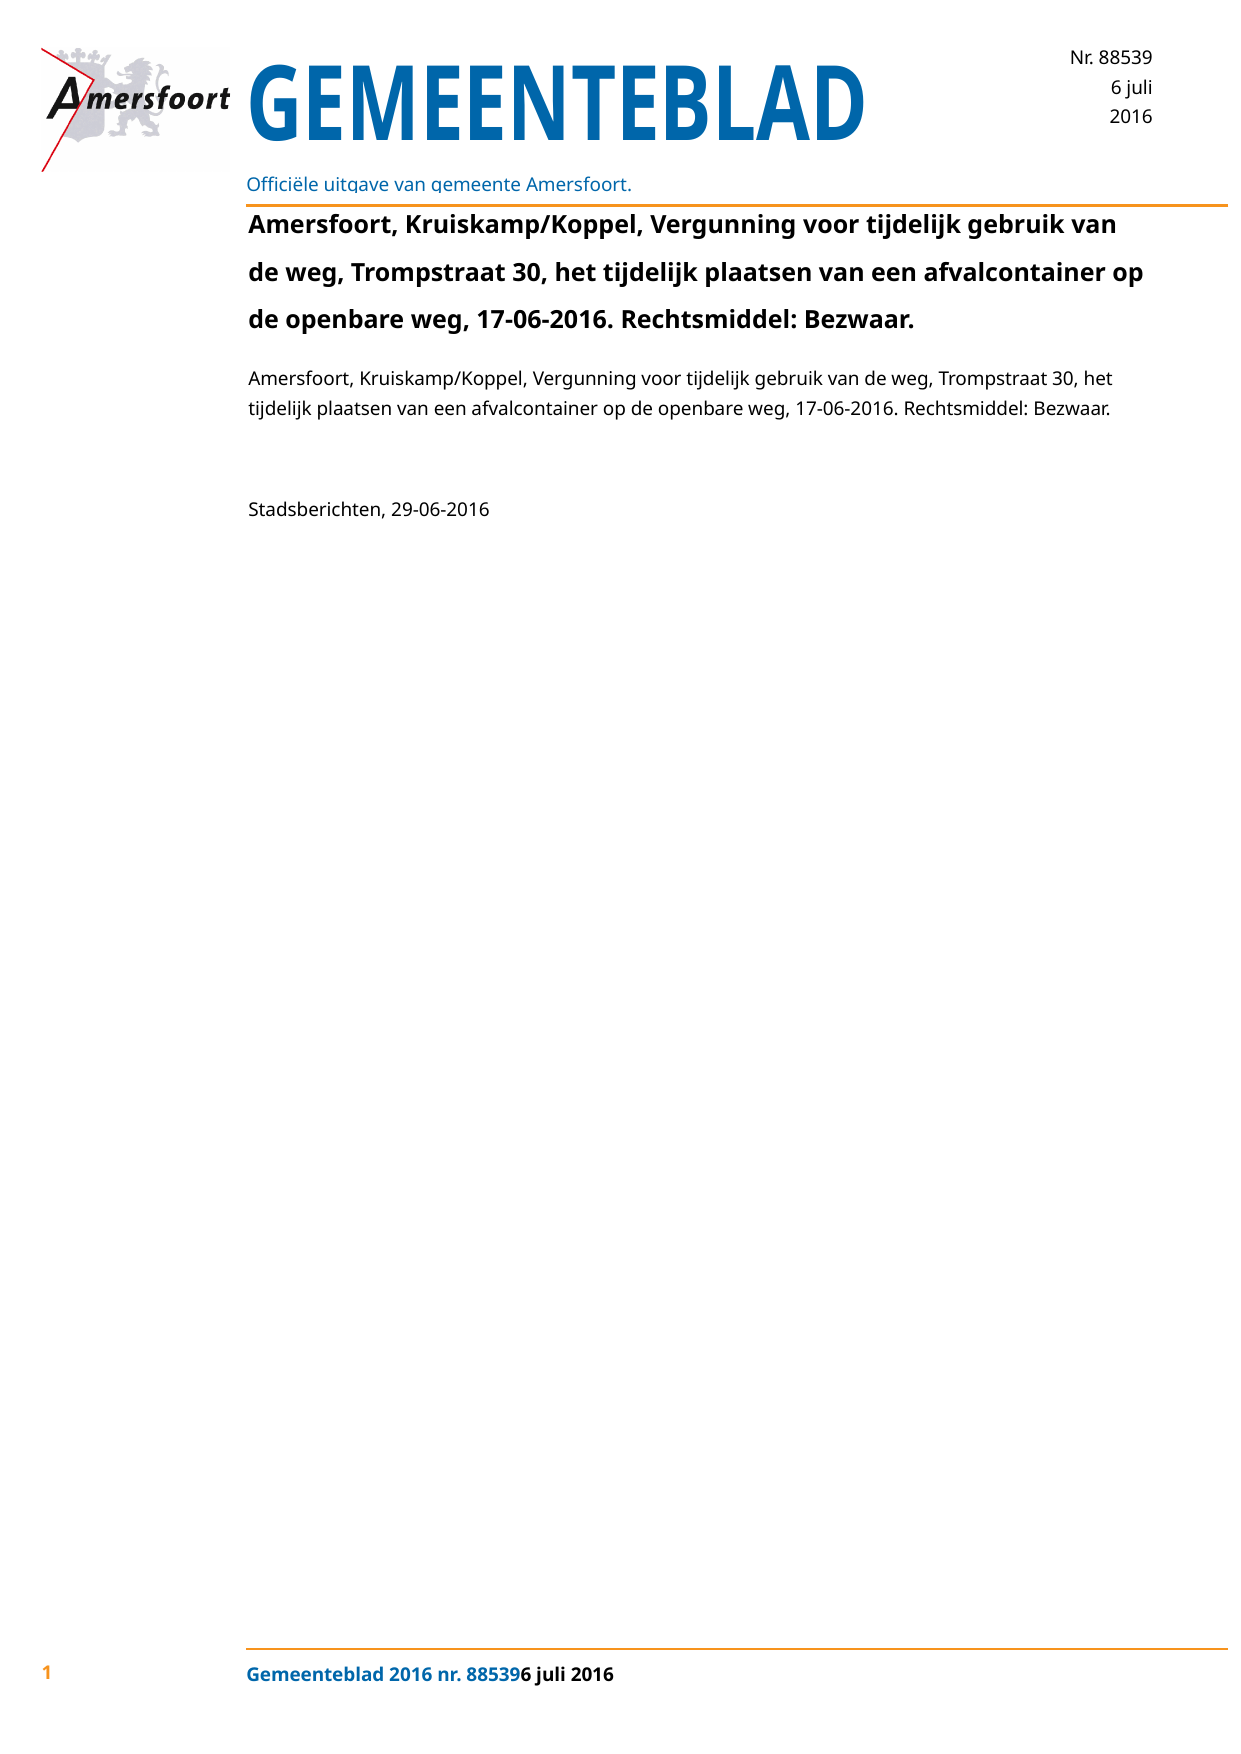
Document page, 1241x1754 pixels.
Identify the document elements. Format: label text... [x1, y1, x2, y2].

text Amersfoort, Kruiskamp/Koppel, Vergunning voor tijdelijk gebruik van de weg, Trompstraat 30, het tijdelijk plaatsen van een afvalcontainer op de openbare weg, 17-06-2016. Rechtsmiddel: Bezwaar. [248, 366, 1152, 421]
picture [41, 47, 231, 172]
text Amersfoort, Kruiskamp/Koppel, Vergunning voor tijdelijk gebruik van de weg, Trompstraat 30, het tijdelijk plaatsen van een afvalcontainer op de openbare weg, 17-06-2016. Rechtsmiddel: Bezwaar. [248, 207, 1152, 336]
text Stadsberichten, 29-06-2016 [248, 496, 1152, 522]
